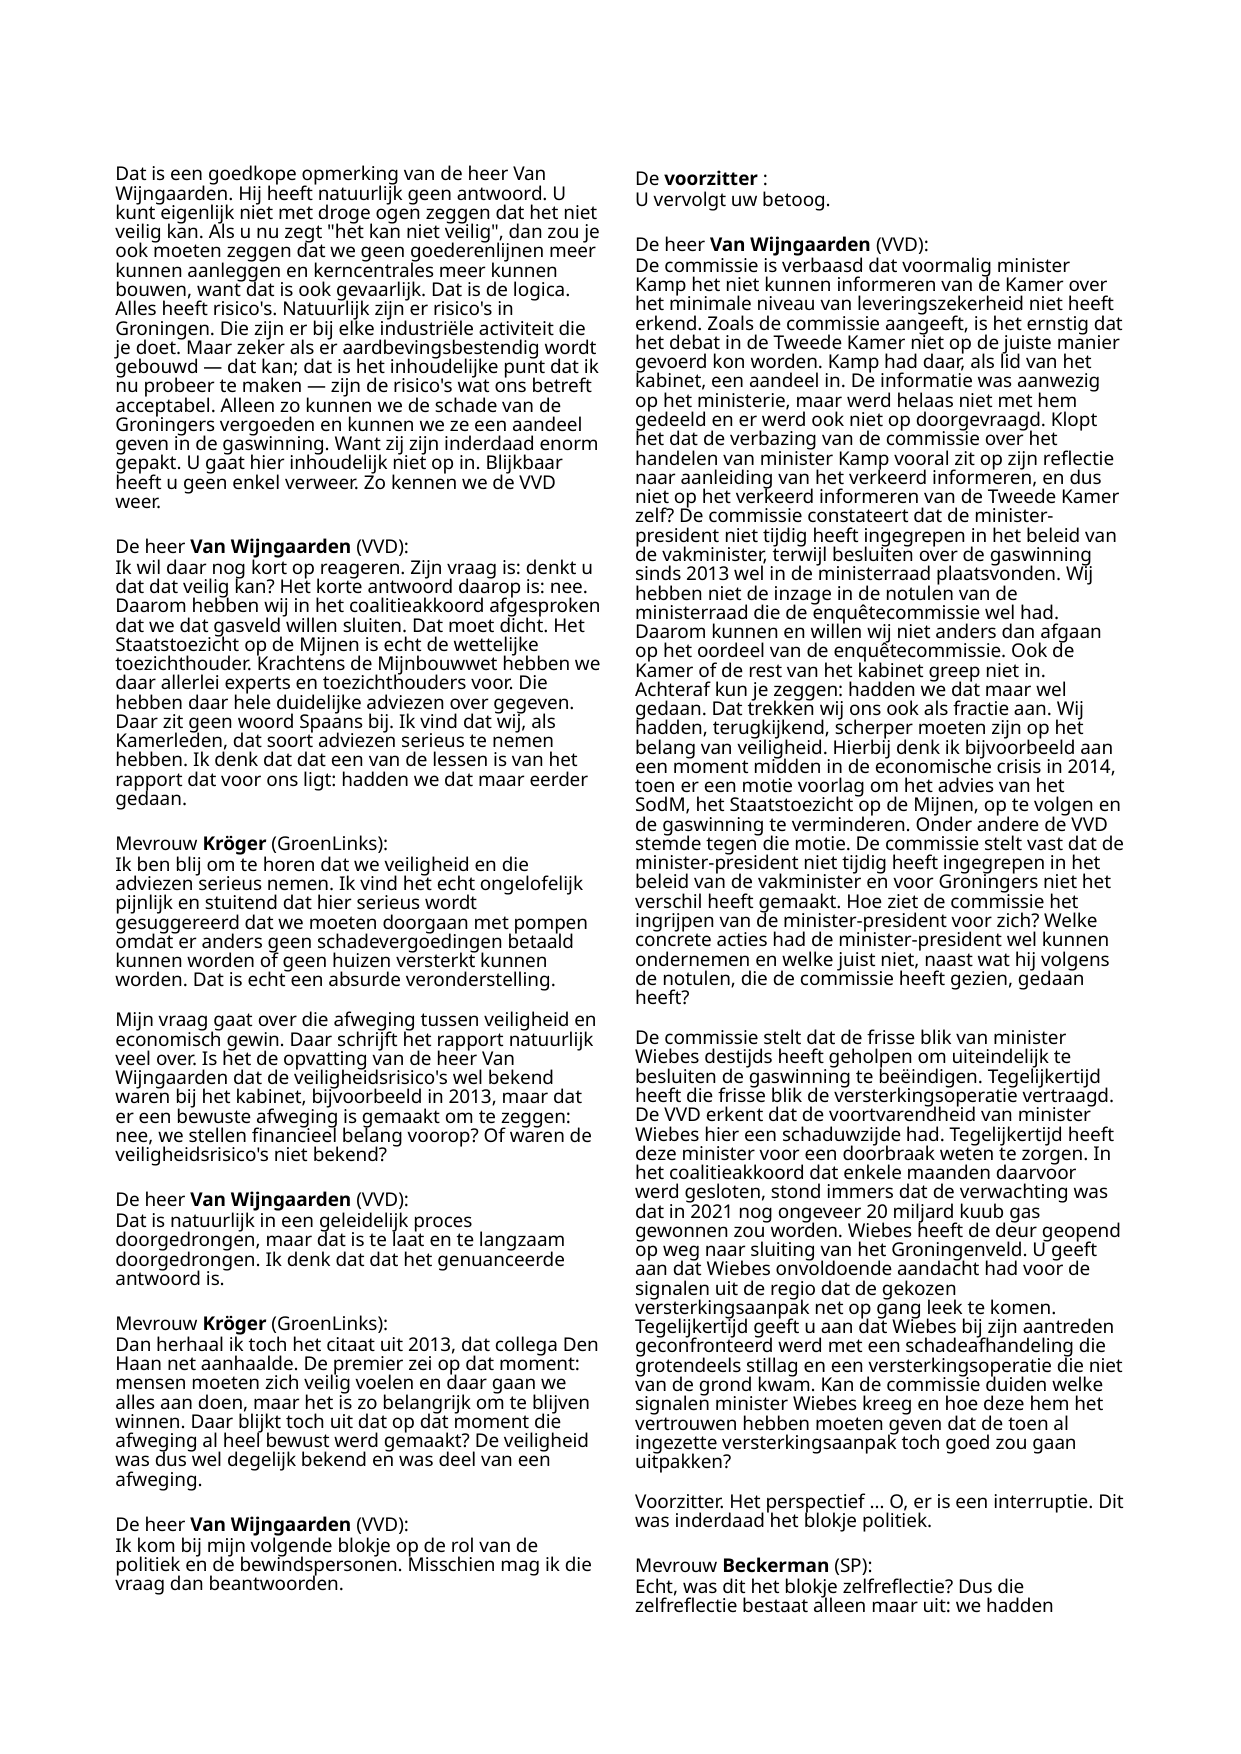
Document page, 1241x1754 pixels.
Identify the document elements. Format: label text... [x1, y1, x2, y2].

text Mevrouw Kröger (GroenLinks): [115, 1310, 605, 1336]
text De commissie stelt dat de frisse blik van minister Wiebes destijds heeft geholpen om uiteindelijk te besluiten de gaswinning te beëindigen. Tegelijkertijd heeft die frisse blik de versterkingsoperatie vertraagd. De VVD erkent dat de voortvarendheid van minister Wiebes hier een schaduwzijde had. Tegelijkertijd heeft deze minister voor een doorbraak weten te zorgen. In het coalitieakkoord dat enkele maanden daarvoor werd gesloten, stond immers dat de verwachting was dat in 2021 nog ongeveer 20 miljard kuub gas gewonnen zou worden. Wiebes heeft de deur geopend op weg naar sluiting van het Groningenveld. U geeft aan dat Wiebes onvoldoende aandacht had voor de signalen uit de regio dat de gekozen versterkingsaanpak net op gang leek te komen. Tegelijkertijd geeft u aan dat Wiebes bij zijn aantreden geconfronteerd werd met een schadeafhandeling die grotendeels stillag en een versterkingsoperatie die niet van de grond kwam. Kan de commissie duiden welke signalen minister Wiebes kreeg en hoe deze hem het vertrouwen hebben moeten geven dat de toen al ingezette versterkingsaanpak toch goed zou gaan uitpakken? [635, 1029, 1125, 1472]
text Mevrouw Beckerman (SP): [635, 1552, 1125, 1578]
text Ik wil daar nog kort op reageren. Zijn vraag is: denkt u dat dat veilig kan? Het korte antwoord daarop is: nee. Daarom hebben wij in het coalitieakkoord afgesproken dat we dat gasveld willen sluiten. Dat moet dicht. Het Staatstoezicht op de Mijnen is echt de wettelijke toezichthouder. Krachtens de Mijnbouwwet hebben we daar allerlei experts en toezichthouders voor. Die hebben daar hele duidelijke adviezen over gegeven. Daar zit geen woord Spaans bij. Ik vind dat wij, als Kamerleden, dat soort adviezen serieus te nemen hebben. Ik denk dat dat een van de lessen is van het rapport dat voor ons ligt: hadden we dat maar eerder gedaan. [115, 559, 605, 809]
text Ik ben blij om te horen dat we veiligheid en die adviezen serieus nemen. Ik vind het echt ongelofelijk pijnlijk en stuitend dat hier serieus wordt gesuggereerd dat we moeten doorgaan met pompen omdat er anders geen schadevergoedingen betaald kunnen worden of geen huizen versterkt kunnen worden. Dat is echt een absurde veronderstelling. [115, 856, 605, 991]
text U vervolgt uw betoog. [635, 191, 1125, 210]
text De commissie is verbaasd dat voormalig minister Kamp het niet kunnen informeren van de Kamer over het minimale niveau van leveringszekerheid niet heeft erkend. Zoals de commissie aangeeft, is het ernstig dat het debat in de Tweede Kamer niet op de juiste manier gevoerd kon worden. Kamp had daar, als lid van het kabinet, een aandeel in. De informatie was aanwezig op het ministerie, maar werd helaas niet met hem gedeeld en er werd ook niet op doorgevraagd. Klopt het dat de verbazing van de commissie over het handelen van minister Kamp vooral zit op zijn reflectie naar aanleiding van het verkeerd informeren, en dus niet op het verkeerd informeren van de Tweede Kamer zelf? De commissie constateert dat de minister-president niet tijdig heeft ingegrepen in het beleid van de vakminister, terwijl besluiten over de gaswinning sinds 2013 wel in de ministerraad plaatsvonden. Wij hebben niet de inzage in de notulen van de ministerraad die de enquêtecommissie wel had. Daarom kunnen en willen wij niet anders dan afgaan op het oordeel van de enquêtecommissie. Ook de Kamer of de rest van het kabinet greep niet in. Achteraf kun je zeggen: hadden we dat maar wel gedaan. Dat trekken wij ons ook als fractie aan. Wij hadden, terugkijkend, scherper moeten zijn op het belang van veiligheid. Hierbij denk ik bijvoorbeeld aan een moment midden in de economische crisis in 2014, toen er een motie voorlag om het advies van het SodM, het Staatstoezicht op de Mijnen, op te volgen en de gaswinning te verminderen. Onder andere de VVD stemde tegen die motie. De commissie stelt vast dat de minister-president niet tijdig heeft ingegrepen in het beleid van de vakminister en voor Groningers niet het verschil heeft gemaakt. Hoe ziet de commissie het ingrijpen van de minister-president voor zich? Welke concrete acties had de minister-president wel kunnen ondernemen en welke juist niet, naast wat hij volgens de notulen, die de commissie heeft gezien, gedaan heeft? [635, 257, 1125, 1008]
text Mijn vraag gaat over die afweging tussen veiligheid en economisch gewin. Daar schrijft het rapport natuurlijk veel over. Is het de opvatting van de heer Van Wijngaarden dat de veiligheidsrisico's wel bekend waren bij het kabinet, bijvoorbeeld in 2013, maar dat er een bewuste afweging is gemaakt om te zeggen: nee, we stellen financieel belang voorop? Of waren de veiligheidsrisico's niet bekend? [115, 1011, 605, 1166]
text Echt, was dit het blokje zelfreflectie? Dus die zelfreflectie bestaat alleen maar uit: we hadden [635, 1578, 1125, 1617]
text Voorzitter. Het perspectief … O, er is een interruptie. Dit was inderdaad het blokje politiek. [635, 1493, 1125, 1532]
text De heer Van Wijngaarden (VVD): [115, 533, 605, 559]
text Mevrouw Kröger (GroenLinks): [115, 830, 605, 856]
text Dan herhaal ik toch het citaat uit 2013, dat collega Den Haan net aanhaalde. De premier zei op dat moment: mensen moeten zich veilig voelen en daar gaan we alles aan doen, maar het is zo belangrijk om te blijven winnen. Daar blijkt toch uit dat op dat moment die afweging al heel bewust werd gemaakt? De veiligheid was dus wel degelijk bekend en was deel van een afweging. [115, 1336, 605, 1490]
text Dat is natuurlijk in een geleidelijk proces doorgedrongen, maar dat is te laat en te langzaam doorgedrongen. Ik denk dat dat het genuanceerde antwoord is. [115, 1212, 605, 1289]
text De heer Van Wijngaarden (VVD): [115, 1186, 605, 1212]
text De voorzitter : [635, 165, 1125, 191]
text De heer Van Wijngaarden (VVD): [635, 231, 1125, 257]
text Ik kom bij mijn volgende blokje op de rol van de politiek en de bewindspersonen. Misschien mag ik die vraag dan beantwoorden. [115, 1537, 605, 1594]
text De heer Van Wijngaarden (VVD): [115, 1511, 605, 1537]
text Dat is een goedkope opmerking van de heer Van Wijngaarden. Hij heeft natuurlijk geen antwoord. U kunt eigenlijk niet met droge ogen zeggen dat het niet veilig kan. Als u nu zegt "het kan niet veilig", dan zou je ook moeten zeggen dat we geen goederenlijnen meer kunnen aanleggen en kerncentrales meer kunnen bouwen, want dat is ook gevaarlijk. Dat is de logica. Alles heeft risico's. Natuurlijk zijn er risico's in Groningen. Die zijn er bij elke industriële activiteit die je doet. Maar zeker als er aardbevingsbestendig wordt gebouwd — dat kan; dat is het inhoudelijke punt dat ik nu probeer te maken — zijn de risico's wat ons betreft acceptabel. Alleen zo kunnen we de schade van de Groningers vergoeden en kunnen we ze een aandeel geven in de gaswinning. Want zij zijn inderdaad enorm gepakt. U gaat hier inhoudelijk niet op in. Blijkbaar heeft u geen enkel verweer. Zo kennen we de VVD weer. [115, 165, 605, 512]
